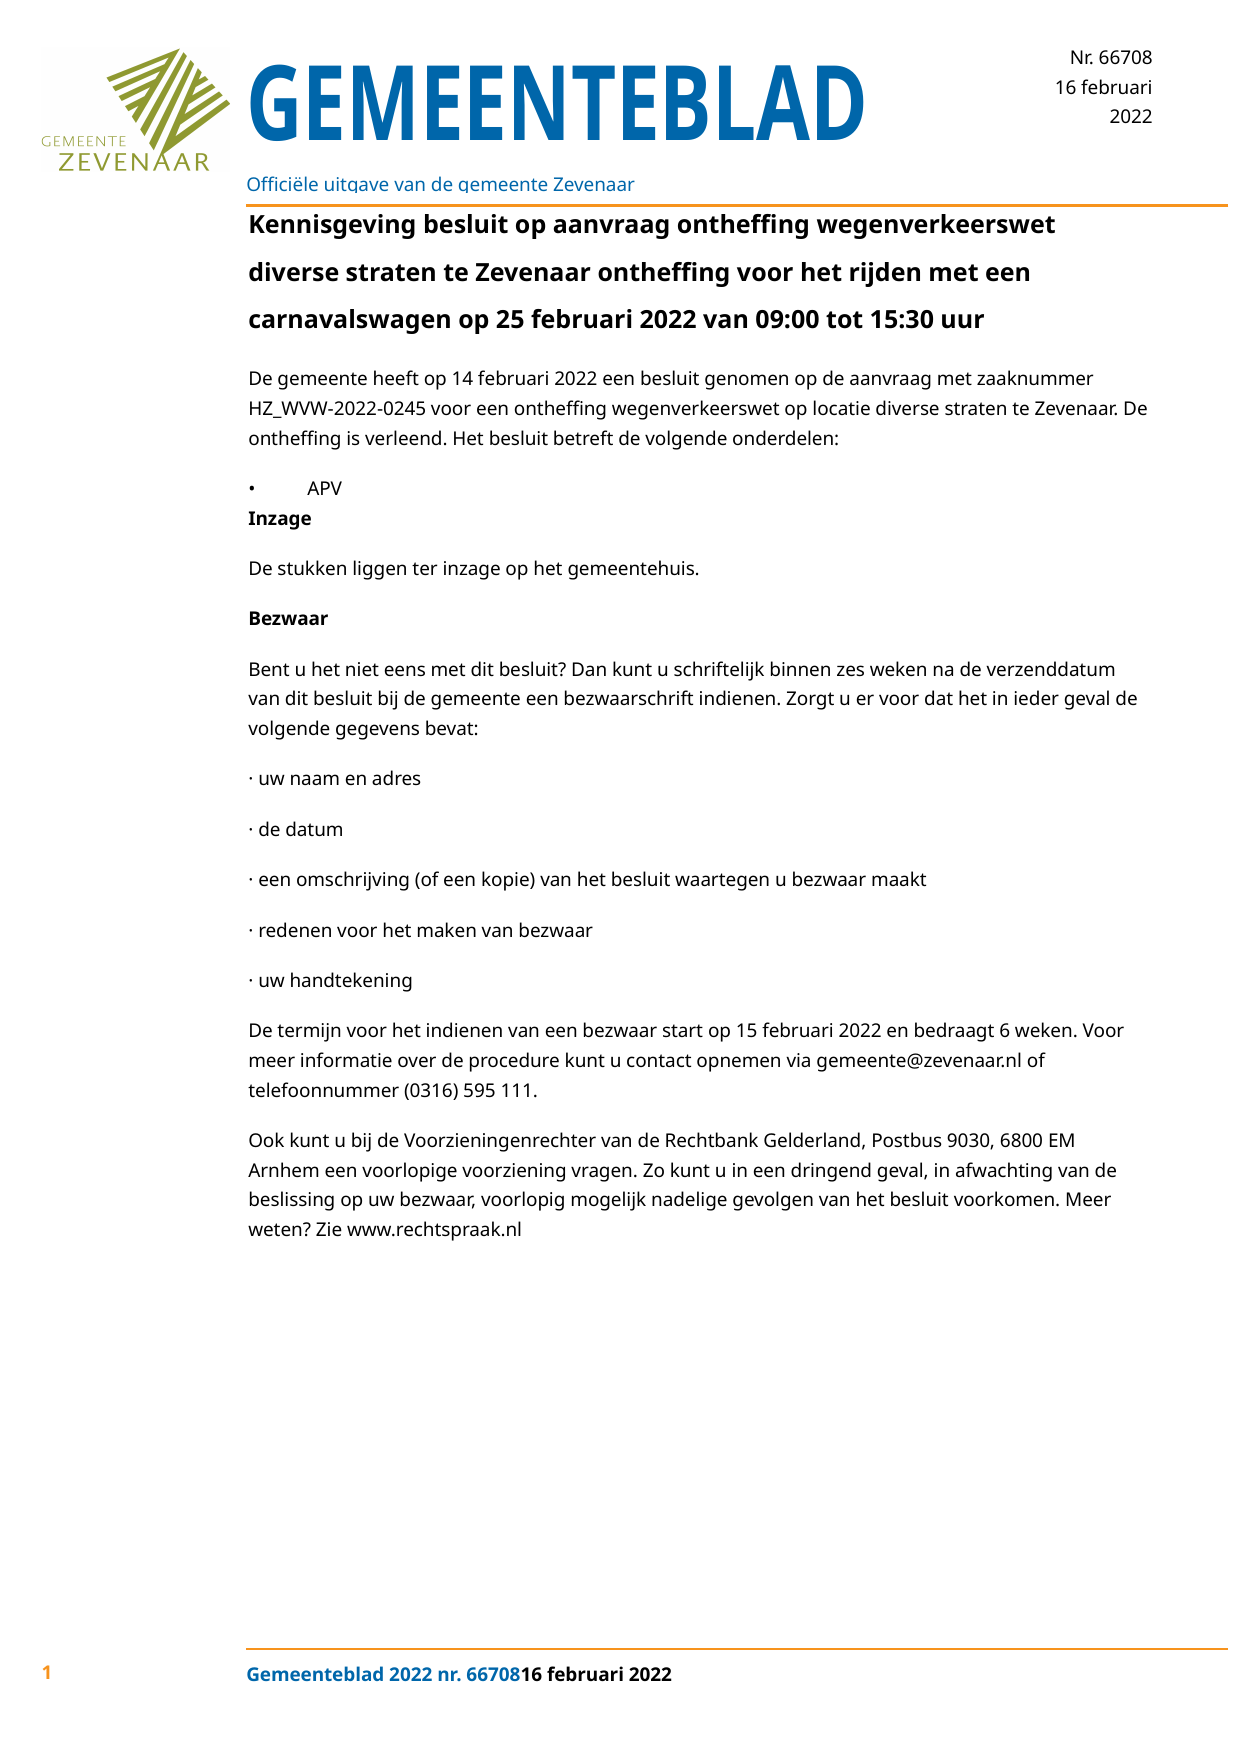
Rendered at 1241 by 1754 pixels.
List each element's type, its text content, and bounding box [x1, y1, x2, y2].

text · de datum [248, 816, 1152, 842]
text · uw handtekening [248, 967, 1152, 993]
list APV [248, 475, 1152, 501]
text Bezwaar [248, 606, 1152, 631]
picture [41, 47, 231, 172]
text · redenen voor het maken van bezwaar [248, 917, 1152, 942]
text Bent u het niet eens met dit besluit? Dan kunt u schriftelijk binnen zes weken na de verzenddatum van dit besluit bij de gemeente een bezwaarschrift indienen. Zorgt u er voor dat het in ieder geval de volgende gegevens bevat: [248, 656, 1152, 741]
text De gemeente heeft op 14 februari 2022 een besluit genomen op de aanvraag met zaaknummer HZ_WVW-2022-0245 voor een ontheffing wegenverkeerswet op locatie diverse straten te Zevenaar. De ontheffing is verleend. Het besluit betreft de volgende onderdelen: [248, 366, 1152, 450]
text De stukken liggen ter inzage op het gemeentehuis. [248, 555, 1152, 581]
text · een omschrijving (of een kopie) van het besluit waartegen u bezwaar maakt [248, 866, 1152, 892]
text Inzage [248, 505, 1152, 530]
text · uw naam en adres [248, 766, 1152, 791]
text Ook kunt u bij de Voorzieningenrechter van de Rechtbank Gelderland, Postbus 9030, 6800 EM Arnhem een voorlopige voorziening vragen. Zo kunt u in een dringend geval, in afwachting van de beslissing op uw bezwaar, voorlopig mogelijk nadelige gevolgen van het besluit voorkomen. Meer weten? Zie www.rechtspraak.nl [248, 1127, 1152, 1242]
text Kennisgeving besluit op aanvraag ontheffing wegenverkeerswet diverse straten te Zevenaar ontheffing voor het rijden met een carnavalswagen op 25 februari 2022 van 09:00 tot 15:30 uur [248, 207, 1152, 336]
text De termijn voor het indienen van een bezwaar start op 15 februari 2022 en bedraagt 6 weken. Voor meer informatie over de procedure kunt u contact opnemen via gemeente@zevenaar.nl of telefoonnummer (0316) 595 111. [248, 1018, 1152, 1102]
